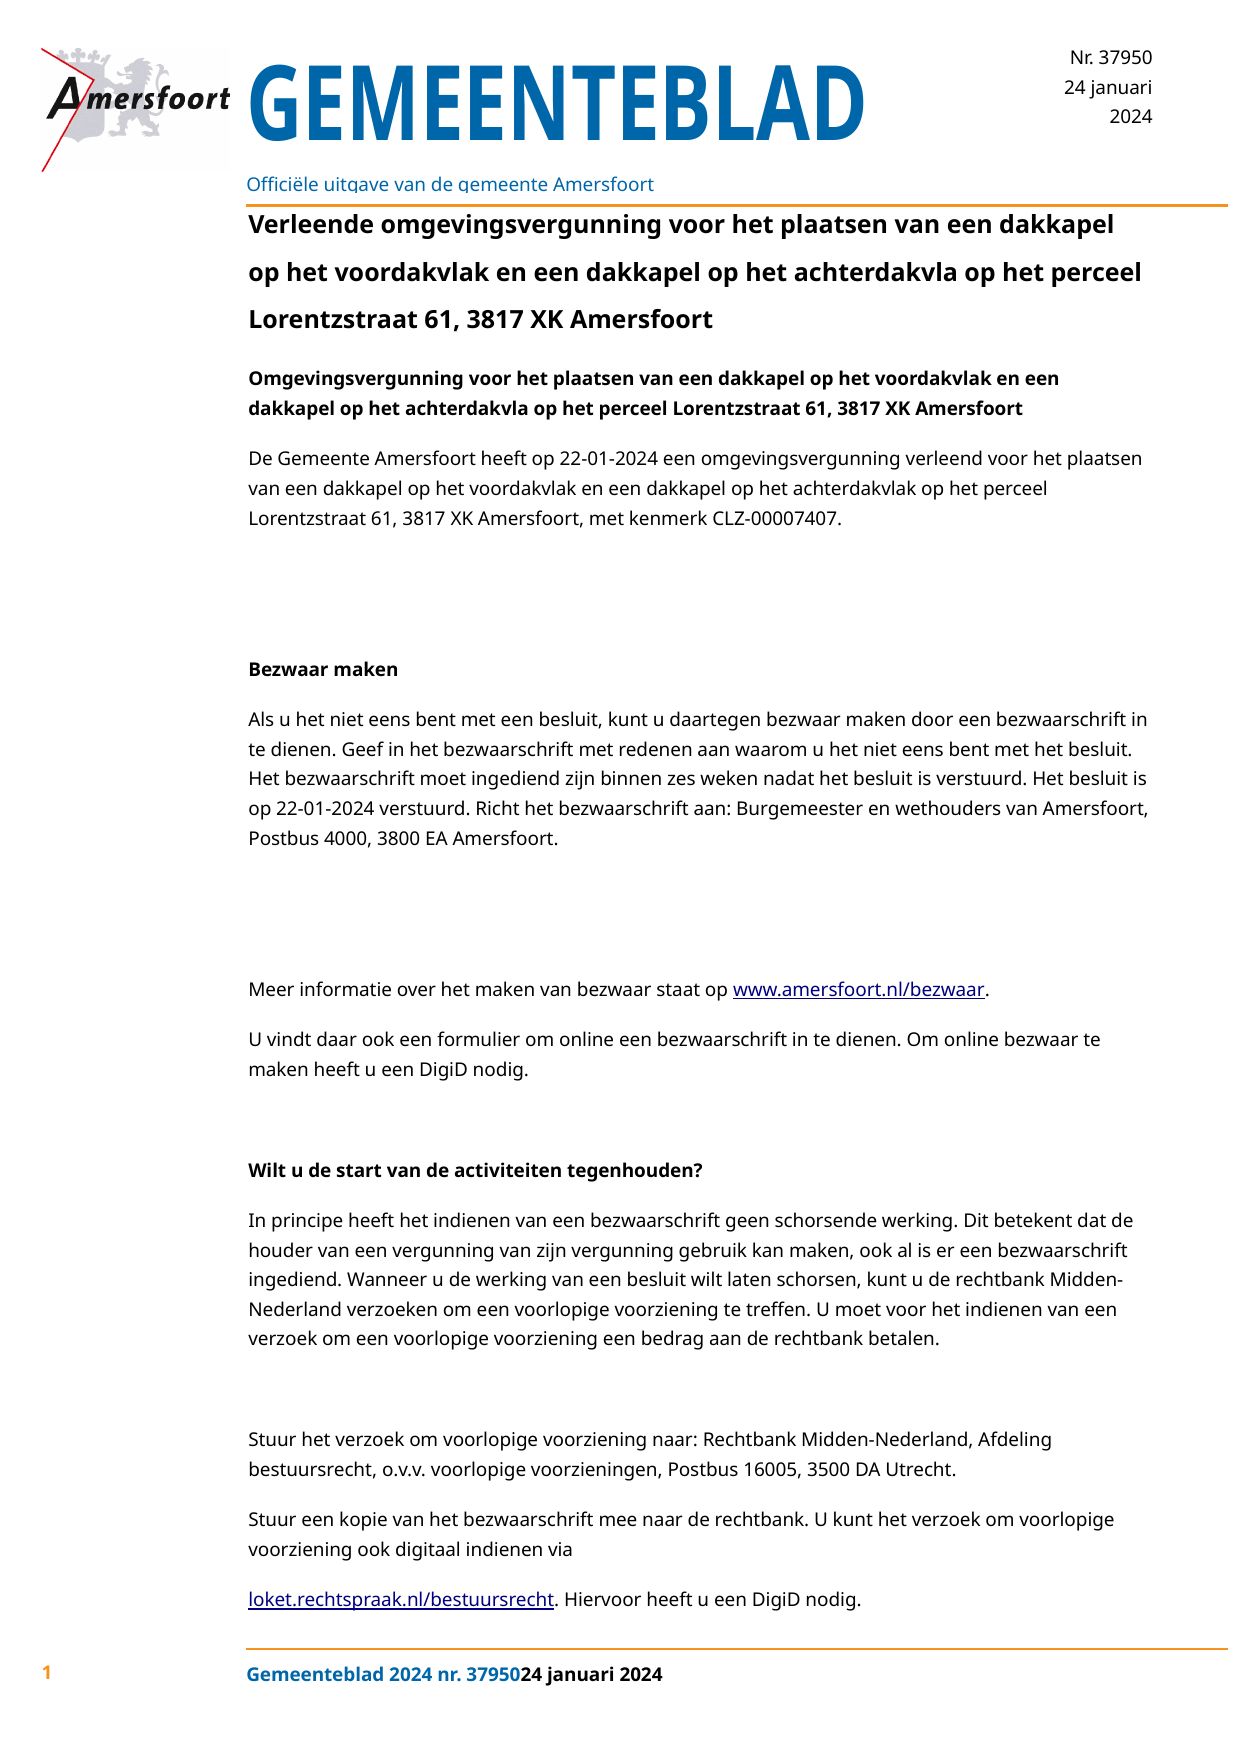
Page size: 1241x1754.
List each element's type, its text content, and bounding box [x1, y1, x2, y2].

text Omgevingsvergunning voor het plaatsen van een dakkapel op het voordakvlak en een dakkapel op het achterdakvla op het perceel Lorentzstraat 61, 3817 XK Amersfoort [248, 366, 1152, 421]
picture [41, 47, 231, 172]
text Meer informatie over het maken van bezwaar staat op www.amersfoort.nl/bezwaar. [248, 976, 1152, 1002]
text In principe heeft het indienen van een bezwaarschrift geen schorsende werking. Dit betekent dat de houder van een vergunning van zijn vergunning gebruik kan maken, ook al is er een bezwaarschrift ingediend. Wanneer u de werking van een besluit wilt laten schorsen, kunt u de rechtbank Midden-Nederland verzoeken om een voorlopige voorziening te treffen. U moet voor het indienen van een verzoek om een voorlopige voorziening een bedrag aan de rechtbank betalen. [248, 1207, 1152, 1351]
text De Gemeente Amersfoort heeft op 22-01-2024 een omgevingsvergunning verleend voor het plaatsen van een dakkapel op het voordakvlak en een dakkapel op het achterdakvlak op het perceel Lorentzstraat 61, 3817 XK Amersfoort, met kenmerk CLZ-00007407. [248, 446, 1152, 530]
text Wilt u de start van de activiteiten tegenhouden? [248, 1157, 1152, 1182]
text Stuur een kopie van het bezwaarschrift mee naar de rechtbank. U kunt het verzoek om voorlopige voorziening ook digitaal indienen via [248, 1506, 1152, 1562]
text Bezwaar maken [248, 656, 1152, 682]
text loket.rechtspraak.nl/bestuursrecht. Hiervoor heeft u een DigiD nodig. [248, 1586, 1152, 1612]
text Als u het niet eens bent met een besluit, kunt u daartegen bezwaar maken door een bezwaarschrift in te dienen. Geef in het bezwaarschrift met redenen aan waarom u het niet eens bent met het besluit. Het bezwaarschrift moet ingediend zijn binnen zes weken nadat het besluit is verstuurd. Het besluit is op 22-01-2024 verstuurd. Richt het bezwaarschrift aan: Burgemeester en wethouders van Amersfoort, Postbus 4000, 3800 EA Amersfoort. [248, 706, 1152, 850]
text Verleende omgevingsvergunning voor het plaatsen van een dakkapel op het voordakvlak en een dakkapel op het achterdakvla op het perceel Lorentzstraat 61, 3817 XK Amersfoort [248, 207, 1152, 336]
text U vindt daar ook een formulier om online een bezwaarschrift in te dienen. Om online bezwaar te maken heeft u een DigiD nodig. [248, 1026, 1152, 1082]
text Stuur het verzoek om voorlopige voorziening naar: Rechtbank Midden-Nederland, Afdeling bestuursrecht, o.v.v. voorlopige voorzieningen, Postbus 16005, 3500 DA Utrecht. [248, 1426, 1152, 1482]
